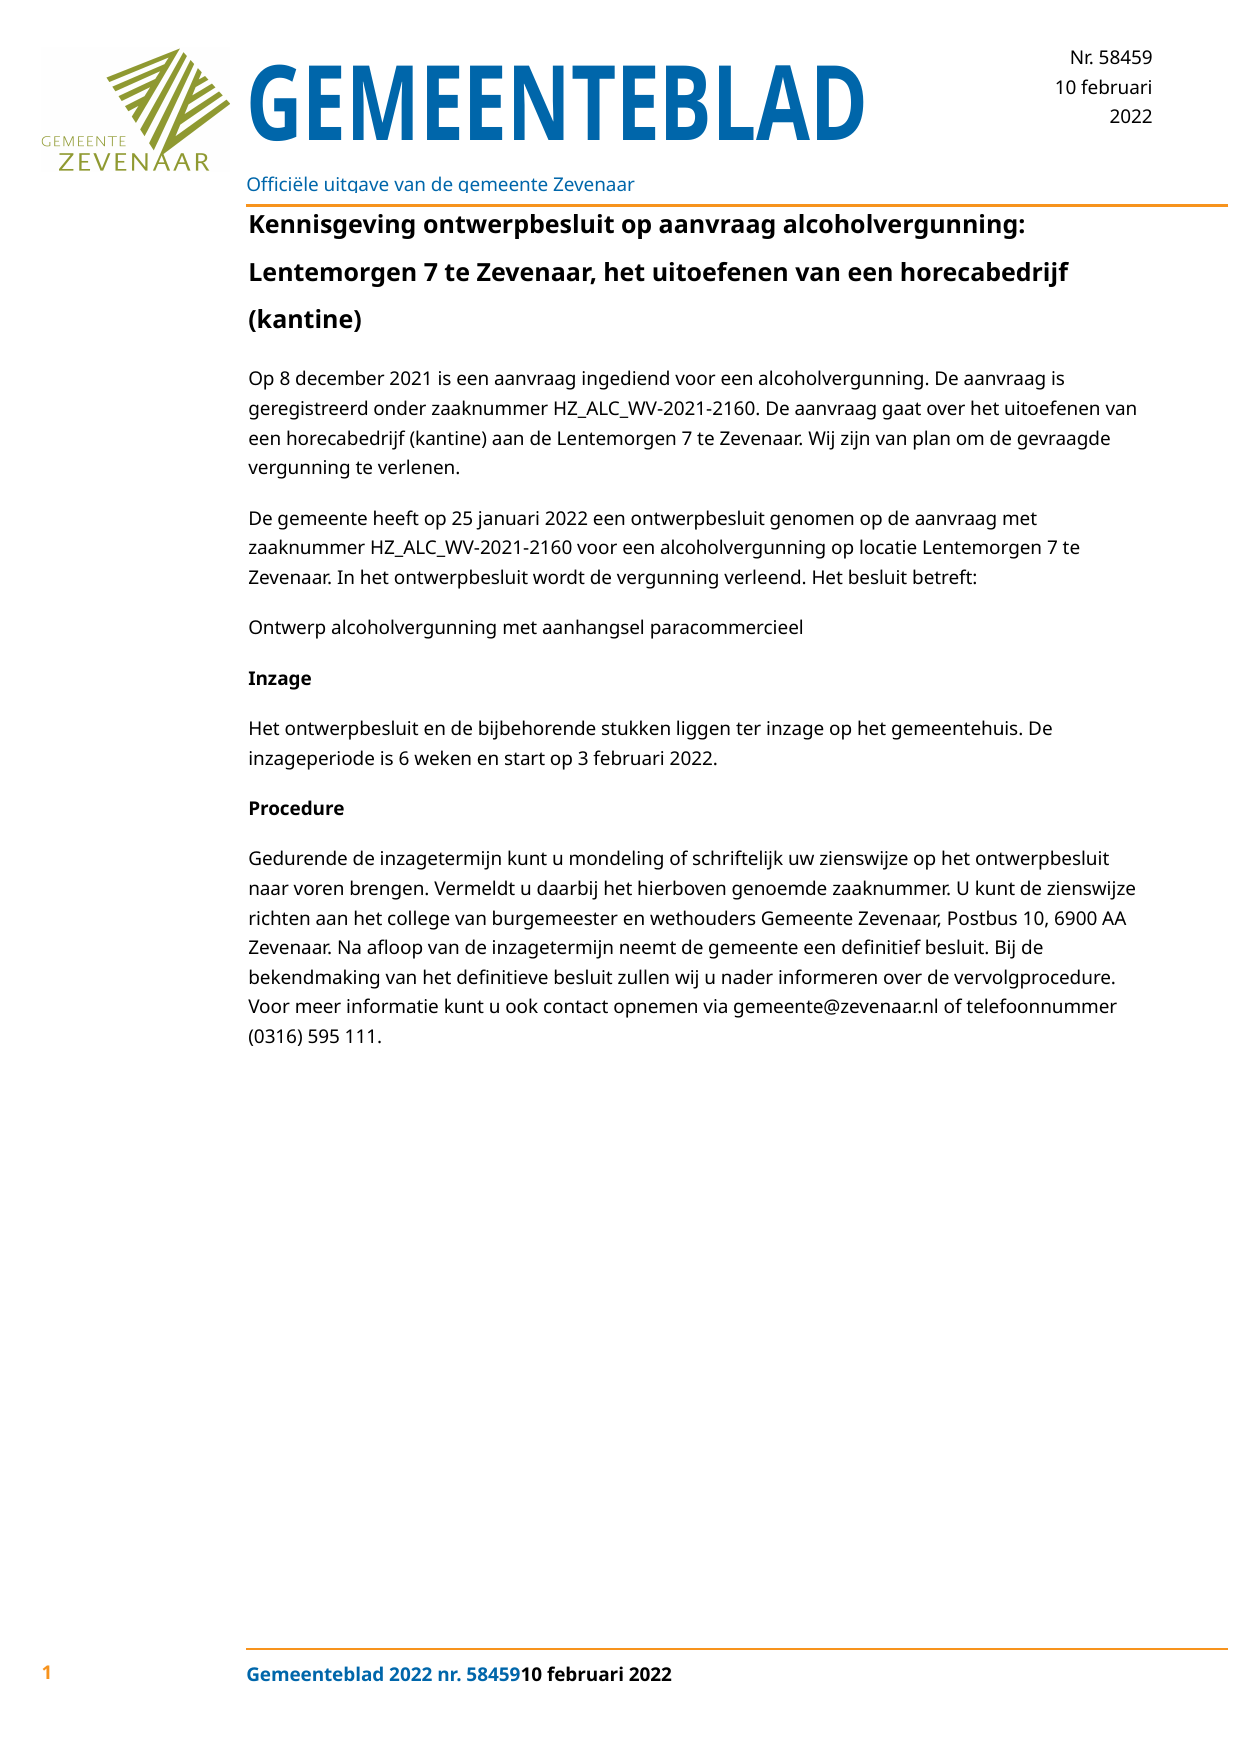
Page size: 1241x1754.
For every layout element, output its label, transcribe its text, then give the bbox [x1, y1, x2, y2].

text Procedure [248, 795, 1152, 821]
text Gedurende de inzagetermijn kunt u mondeling of schriftelijk uw zienswijze op het ontwerpbesluit naar voren brengen. Vermeldt u daarbij het hierboven genoemde zaaknummer. U kunt de zienswijze richten aan het college van burgemeester en wethouders Gemeente Zevenaar, Postbus 10, 6900 AA Zevenaar. Na afloop van de inzagetermijn neemt de gemeente een definitief besluit. Bij de bekendmaking van het definitieve besluit zullen wij u nader informeren over de vervolgprocedure. Voor meer informatie kunt u ook contact opnemen via gemeente@zevenaar.nl of telefoonnummer (0316) 595 111. [248, 846, 1152, 1049]
text Inzage [248, 665, 1152, 690]
text Kennisgeving ontwerpbesluit op aanvraag alcoholvergunning: Lentemorgen 7 te Zevenaar, het uitoefenen van een horecabedrijf (kantine) [248, 207, 1152, 336]
text Ontwerp alcoholvergunning met aanhangsel paracommercieel [248, 614, 1152, 640]
text Op 8 december 2021 is een aanvraag ingediend voor een alcoholvergunning. De aanvraag is geregistreerd onder zaaknummer HZ_ALC_WV-2021-2160. De aanvraag gaat over het uitoefenen van een horecabedrijf (kantine) aan de Lentemorgen 7 te Zevenaar. Wij zijn van plan om de gevraagde vergunning te verlenen. [248, 366, 1152, 480]
picture [41, 47, 231, 172]
text Het ontwerpbesluit en de bijbehorende stukken liggen ter inzage op het gemeentehuis. De inzageperiode is 6 weken en start op 3 februari 2022. [248, 715, 1152, 770]
text De gemeente heeft op 25 januari 2022 een ontwerpbesluit genomen op de aanvraag met zaaknummer HZ_ALC_WV-2021-2160 voor een alcoholvergunning op locatie Lentemorgen 7 te Zevenaar. In het ontwerpbesluit wordt de vergunning verleend. Het besluit betreft: [248, 505, 1152, 589]
